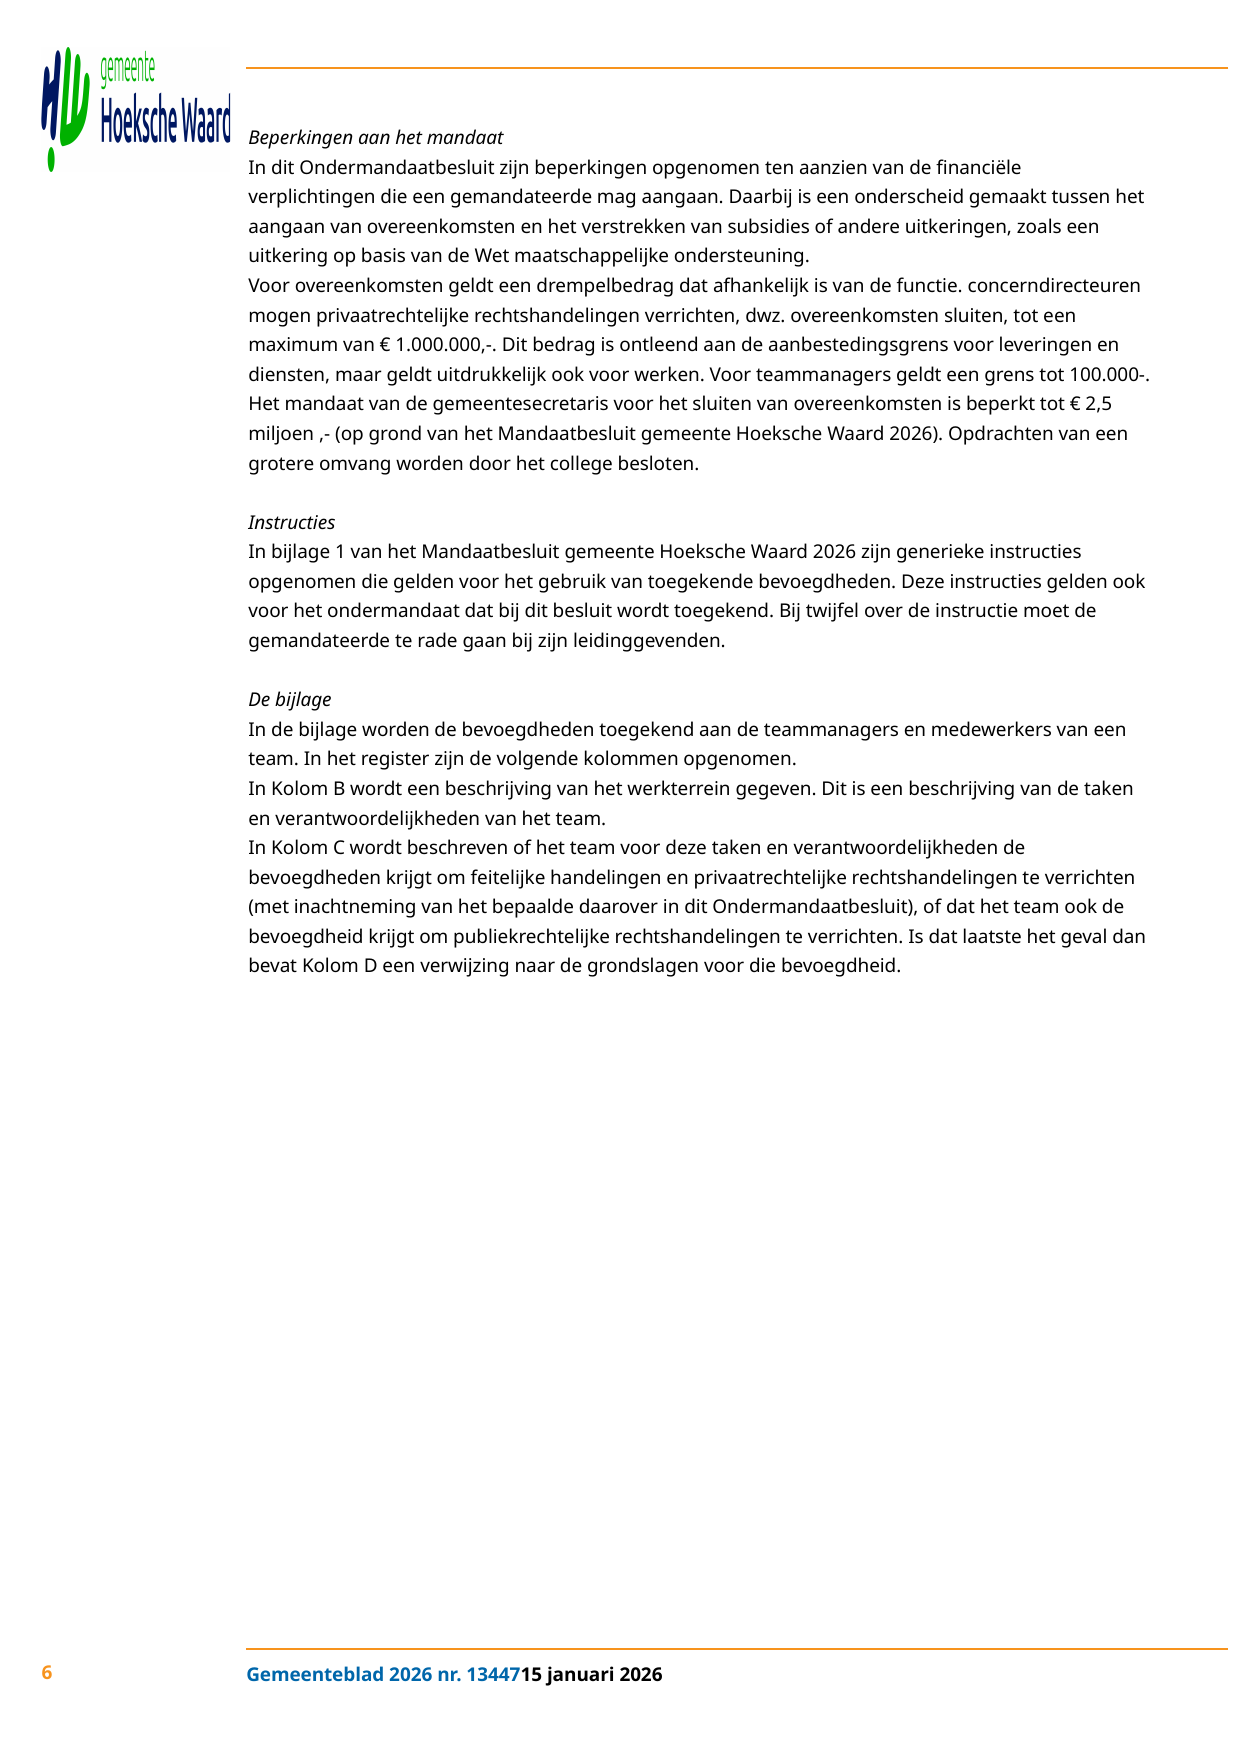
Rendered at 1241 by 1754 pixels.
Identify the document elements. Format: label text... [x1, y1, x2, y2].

text In Kolom C wordt beschreven of het team voor deze taken en verantwoordelijkheden de bevoegdheden krijgt om feitelijke handelingen en privaatrechtelijke rechtshandelingen te verrichten (met inachtneming van het bepaalde daarover in dit Ondermandaatbesluit), of dat het team ook de bevoegdheid krijgt om publiekrechtelijke rechtshandelingen te verrichten. Is dat laatste het geval dan bevat Kolom D een verwijzing naar de grondslagen voor die bevoegdheid. [248, 834, 1152, 978]
text Instructies [248, 509, 1152, 535]
text Beperkingen aan het mandaat [248, 124, 1152, 150]
picture [41, 47, 231, 172]
text In bijlage 1 van het Mandaatbesluit gemeente Hoeksche Waard 2026 zijn generieke instructies opgenomen die gelden voor het gebruik van toegekende bevoegdheden. Deze instructies gelden ook voor het ondermandaat dat bij dit besluit wordt toegekend. Bij twijfel over de instructie moet de gemandateerde te rade gaan bij zijn leidinggevenden. [248, 538, 1152, 653]
text In de bijlage worden de bevoegdheden toegekend aan de teammanagers en medewerkers van een team. In het register zijn de volgende kolommen opgenomen. [248, 716, 1152, 771]
text In Kolom B wordt een beschrijving van het werkterrein gegeven. Dit is een beschrijving van de taken en verantwoordelijkheden van het team. [248, 775, 1152, 831]
text De bijlage [248, 686, 1152, 712]
text Voor overeenkomsten geldt een drempelbedrag dat afhankelijk is van de functie. concerndirecteuren mogen privaatrechtelijke rechtshandelingen verrichten, dwz. overeenkomsten sluiten, tot een maximum van € 1.000.000,-. Dit bedrag is ontleend aan de aanbestedingsgrens voor leveringen en diensten, maar geldt uitdrukkelijk ook voor werken. Voor teammanagers geldt een grens tot 100.000-. Het mandaat van de gemeentesecretaris voor het sluiten van overeenkomsten is beperkt tot € 2,5 miljoen ,- (op grond van het Mandaatbesluit gemeente Hoeksche Waard 2026). Opdrachten van een grotere omvang worden door het college besloten. [248, 272, 1152, 476]
text In dit Ondermandaatbesluit zijn beperkingen opgenomen ten aanzien van de financiële verplichtingen die een gemandateerde mag aangaan. Daarbij is een onderscheid gemaakt tussen het aangaan van overeenkomsten en het verstrekken van subsidies of andere uitkeringen, zoals een uitkering op basis van de Wet maatschappelijke ondersteuning. [248, 154, 1152, 268]
